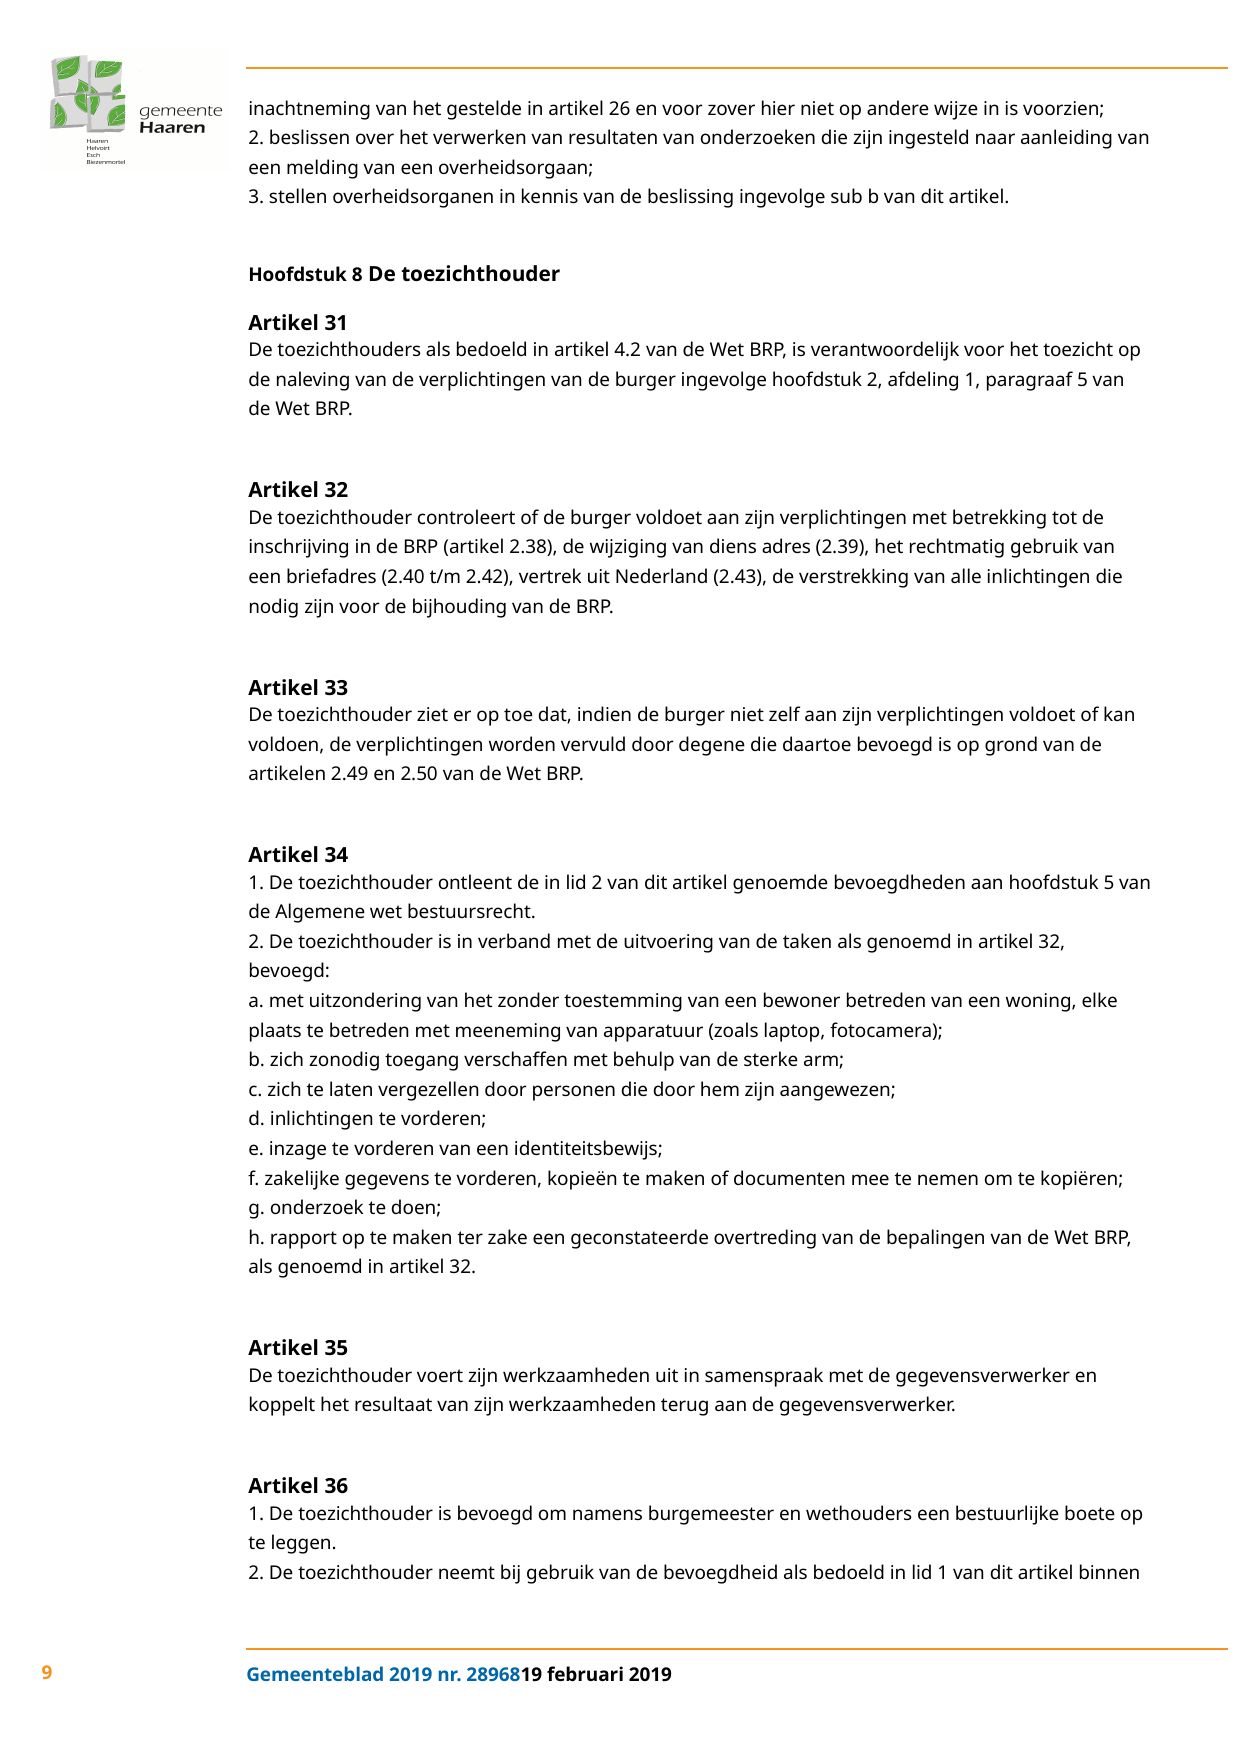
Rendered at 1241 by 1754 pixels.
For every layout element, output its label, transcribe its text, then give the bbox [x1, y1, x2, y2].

text 2. De toezichthouder is in verband met de uitvoering van de taken als genoemd in artikel 32, bevoegd: [248, 928, 1152, 983]
text Artikel 33 [248, 673, 1152, 701]
text Artikel 35 [248, 1333, 1152, 1362]
text De toezichthouder voert zijn werkzaamheden uit in samenspraak met de gegevensverwerker en koppelt het resultaat van zijn werkzaamheden terug aan de gegevensverwerker. [248, 1362, 1152, 1417]
text 2. De toezichthouder neemt bij gebruik van de bevoegdheid als bedoeld in lid 1 van dit artikel binnen [248, 1559, 1152, 1585]
text De toezichthouder ziet er op toe dat, indien de burger niet zelf aan zijn verplichtingen voldoet of kan voldoen, de verplichtingen worden vervuld door degene die daartoe bevoegd is op grond van de artikelen 2.49 en 2.50 van de Wet BRP. [248, 701, 1152, 786]
text f. zakelijke gegevens te vorderen, kopieën te maken of documenten mee te nemen om te kopiëren; [248, 1165, 1152, 1190]
text Artikel 32 [248, 476, 1152, 504]
text 1. De toezichthouder ontleent de in lid 2 van dit artikel genoemde bevoegdheden aan hoofdstuk 5 van de Algemene wet bestuursrecht. [248, 869, 1152, 924]
picture [41, 47, 231, 172]
text Artikel 36 [248, 1471, 1152, 1500]
text h. rapport op te maken ter zake een geconstateerde overtreding van de bepalingen van de Wet BRP, als genoemd in artikel 32. [248, 1224, 1152, 1279]
text 3. stellen overheidsorganen in kennis van de beslissing ingevolge sub b van dit artikel. [248, 183, 1152, 209]
text c. zich te laten vergezellen door personen die door hem zijn aangewezen; [248, 1076, 1152, 1102]
text d. inlichtingen te vorderen; [248, 1106, 1152, 1131]
text 1. De toezichthouder is bevoegd om namens burgemeester en wethouders een bestuurlijke boete op te leggen. [248, 1500, 1152, 1555]
text e. inzage te vorderen van een identiteitsbewijs; [248, 1135, 1152, 1161]
text Artikel 34 [248, 840, 1152, 869]
text g. onderzoek te doen; [248, 1194, 1152, 1220]
text 2. beslissen over het verwerken van resultaten van onderzoeken die zijn ingesteld naar aanleiding van een melding van een overheidsorgaan; [248, 124, 1152, 180]
text inachtneming van het gestelde in artikel 26 en voor zover hier niet op andere wijze in is voorzien; [248, 95, 1152, 121]
text Hoofdstuk 8 De toezichthouder [248, 259, 1152, 287]
text Artikel 31 [248, 308, 1152, 336]
text De toezichthouders als bedoeld in artikel 4.2 van de Wet BRP, is verantwoordelijk voor het toezicht op de naleving van de verplichtingen van de burger ingevolge hoofdstuk 2, afdeling 1, paragraaf 5 van de Wet BRP. [248, 336, 1152, 421]
text b. zich zonodig toegang verschaffen met behulp van de sterke arm; [248, 1046, 1152, 1072]
text a. met uitzondering van het zonder toestemming van een bewoner betreden van een woning, elke plaats te betreden met meeneming van apparatuur (zoals laptop, fotocamera); [248, 987, 1152, 1042]
text De toezichthouder controleert of de burger voldoet aan zijn verplichtingen met betrekking tot de inschrijving in de BRP (artikel 2.38), de wijziging van diens adres (2.39), het rechtmatig gebruik van een briefadres (2.40 t/m 2.42), vertrek uit Nederland (2.43), de verstrekking van alle inlichtingen die nodig zijn voor de bijhouding van de BRP. [248, 504, 1152, 618]
